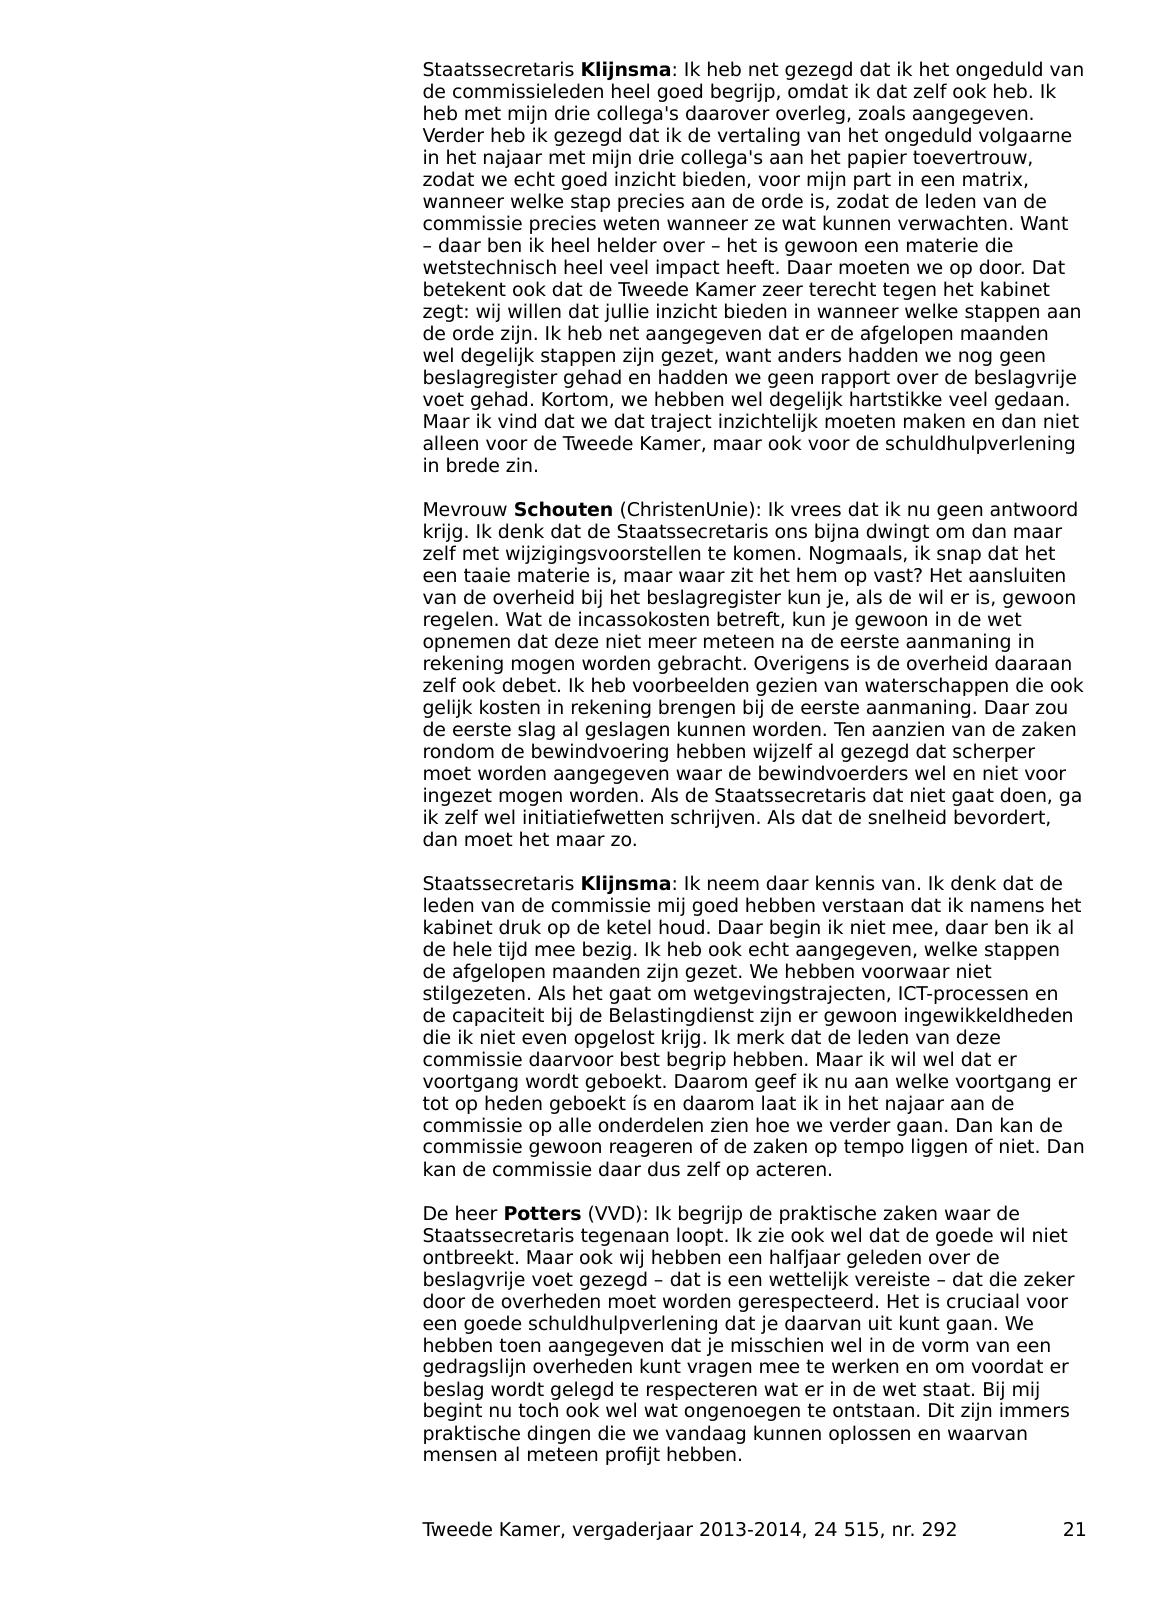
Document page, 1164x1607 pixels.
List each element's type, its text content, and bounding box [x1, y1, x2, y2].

text Mevrouw Schouten (ChristenUnie): Ik vrees dat ik nu geen antwoord krijg. Ik denk dat de Staatssecretaris ons bijna dwingt om dan maar zelf met wijzigingsvoorstellen te komen. Nogmaals, ik snap dat het een taaie materie is, maar waar zit het hem op vast? Het aansluiten van de overheid bij het beslagregister kun je, als de wil er is, gewoon regelen. Wat de incassokosten betreft, kun je gewoon in de wet opnemen dat deze niet meer meteen na de eerste aanmaning in rekening mogen worden gebracht. Overigens is de overheid daaraan zelf ook debet. Ik heb voorbeelden gezien van waterschappen die ook gelijk kosten in rekening brengen bij de eerste aanmaning. Daar zou de eerste slag al geslagen kunnen worden. Ten aanzien van de zaken rondom de bewindvoering hebben wijzelf al gezegd dat scherper moet worden aangegeven waar de bewindvoerders wel en niet voor ingezet mogen worden. Als de Staatssecretaris dat niet gaat doen, ga ik zelf wel initiatiefwetten schrijven. Als dat de snelheid bevordert, dan moet het maar zo. [422, 499, 1087, 851]
text Staatssecretaris Klijnsma: Ik neem daar kennis van. Ik denk dat de leden van de commissie mij goed hebben verstaan dat ik namens het kabinet druk op de ketel houd. Daar begin ik niet mee, daar ben ik al de hele tijd mee bezig. Ik heb ook echt aangegeven, welke stappen de afgelopen maanden zijn gezet. We hebben voorwaar niet stilgezeten. Als het gaat om wetgevingstrajecten, ICT-processen en de capaciteit bij de Belastingdienst zijn er gewoon ingewikkeldheden die ik niet even opgelost krijg. Ik merk dat de leden van deze commissie daarvoor best begrip hebben. Maar ik wil wel dat er voortgang wordt geboekt. Daarom geef ik nu aan welke voortgang er tot op heden geboekt ís en daarom laat ik in het najaar aan de commissie op alle onderdelen zien hoe we verder gaan. Dan kan de commissie gewoon reageren of de zaken op tempo liggen of niet. Dan kan de commissie daar dus zelf op acteren. [422, 873, 1087, 1180]
text Staatssecretaris Klijnsma: Ik heb net gezegd dat ik het ongeduld van de commissieleden heel goed begrijp, omdat ik dat zelf ook heb. Ik heb met mijn drie collega's daarover overleg, zoals aangegeven. Verder heb ik gezegd dat ik de vertaling van het ongeduld volgaarne in het najaar met mijn drie collega's aan het papier toevertrouw, zodat we echt goed inzicht bieden, voor mijn part in een matrix, wanneer welke stap precies aan de orde is, zodat de leden van de commissie precies weten wanneer ze wat kunnen verwachten. Want – daar ben ik heel helder over – het is gewoon een materie die wetstechnisch heel veel impact heeft. Daar moeten we op door. Dat betekent ook dat de Tweede Kamer zeer terecht tegen het kabinet zegt: wij willen dat jullie inzicht bieden in wanneer welke stappen aan de orde zijn. Ik heb net aangegeven dat er de afgelopen maanden wel degelijk stappen zijn gezet, want anders hadden we nog geen beslagregister gehad en hadden we geen rapport over de beslagvrije voet gehad. Kortom, we hebben wel degelijk hartstikke veel gedaan. Maar ik vind dat we dat traject inzichtelijk moeten maken en dan niet alleen voor de Tweede Kamer, maar ook voor de schuldhulpverlening in brede zin. [422, 59, 1087, 477]
text De heer Potters (VVD): Ik begrijp de praktische zaken waar de Staatssecretaris tegenaan loopt. Ik zie ook wel dat de goede wil niet ontbreekt. Maar ook wij hebben een halfjaar geleden over de beslagvrije voet gezegd – dat is een wettelijk vereiste – dat die zeker door de overheden moet worden gerespecteerd. Het is cruciaal voor een goede schuldhulpverlening dat je daarvan uit kunt gaan. We hebben toen aangegeven dat je misschien wel in de vorm van een gedragslijn overheden kunt vragen mee te werken en om voordat er beslag wordt gelegd te respecteren wat er in de wet staat. Bij mij begint nu toch ook wel wat ongenoegen te ontstaan. Dit zijn immers praktische dingen die we vandaag kunnen oplossen en waarvan mensen al meteen profijt hebben. [422, 1203, 1087, 1466]
